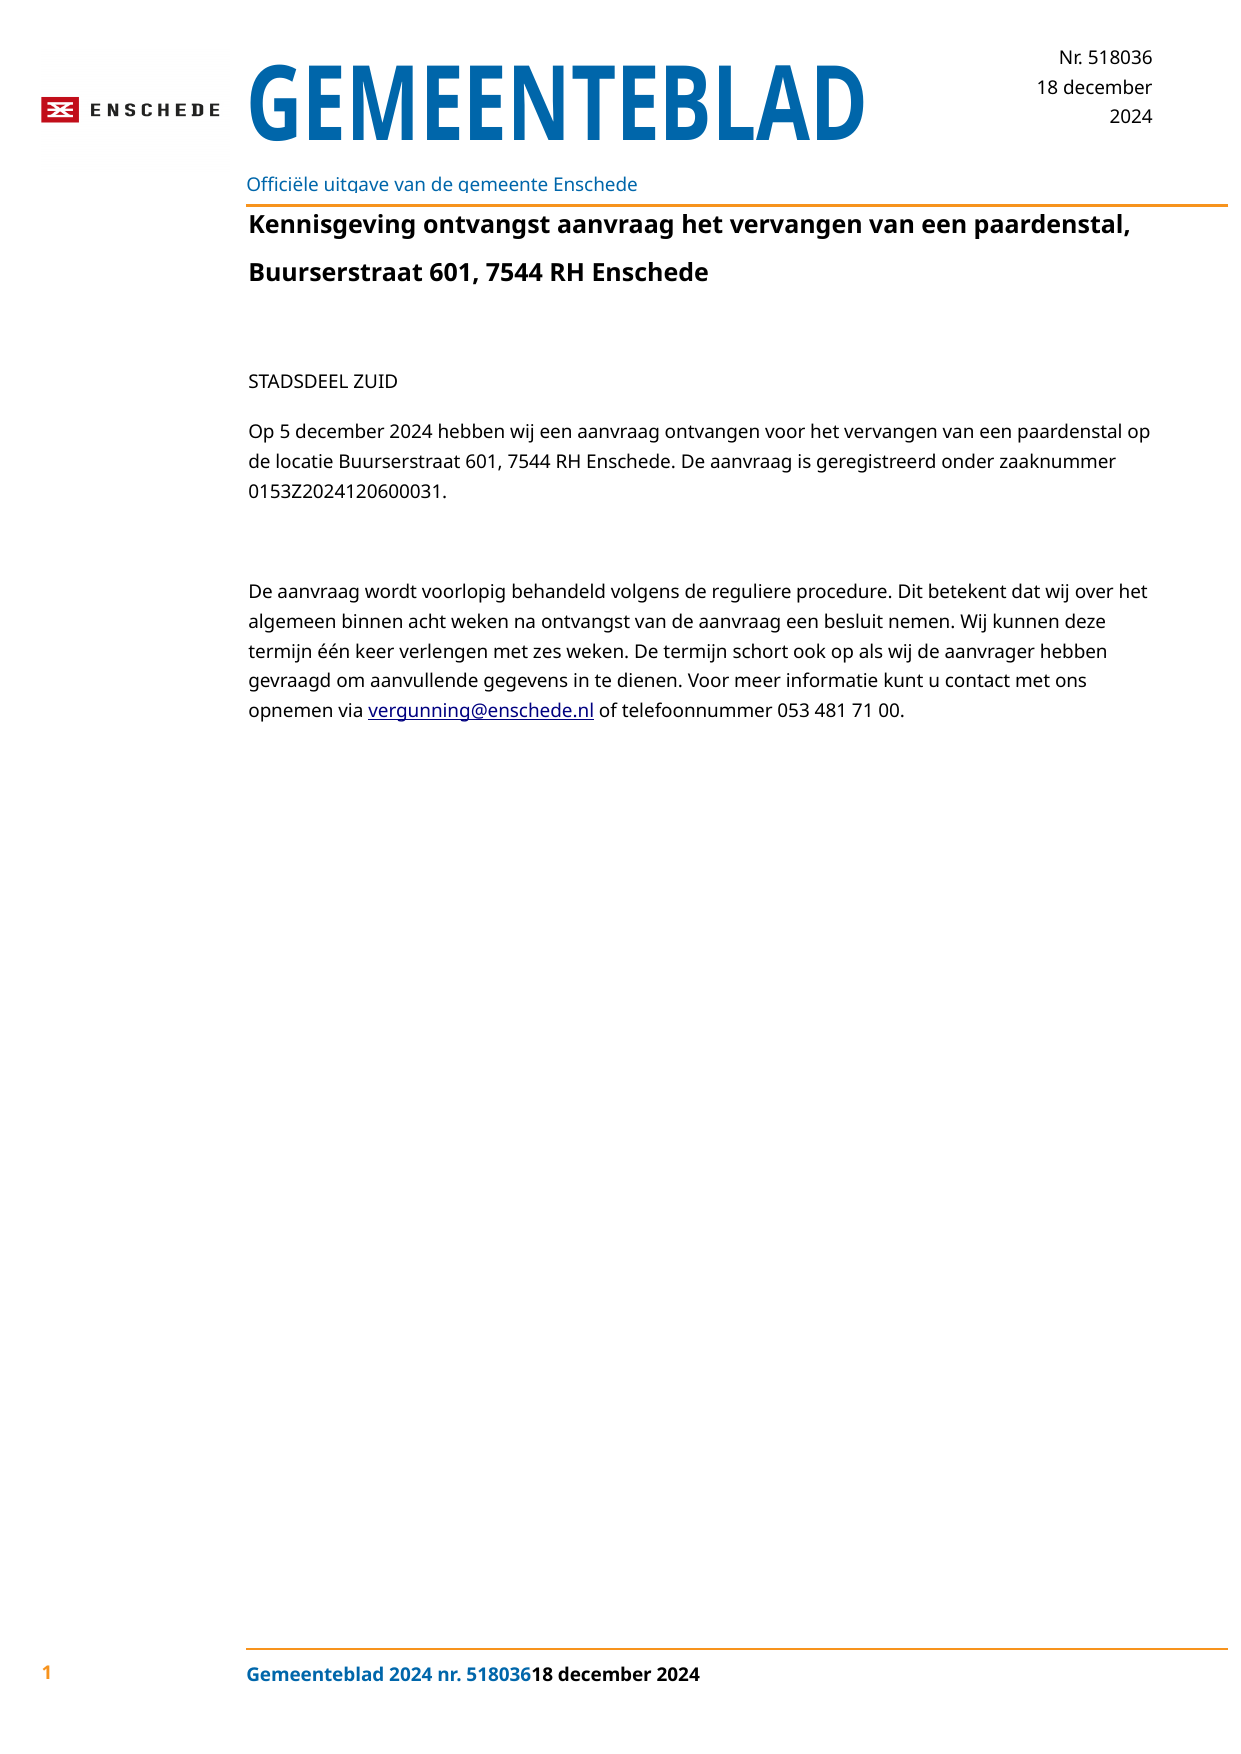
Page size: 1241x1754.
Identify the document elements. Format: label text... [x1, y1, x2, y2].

text De aanvraag wordt voorlopig behandeld volgens de reguliere procedure. Dit betekent dat wij over het algemeen binnen acht weken na ontvangst van de aanvraag een besluit nemen. Wij kunnen deze termijn één keer verlengen met zes weken. De termijn schort ook op als wij de aanvrager hebben gevraagd om aanvullende gegevens in te dienen. Voor meer informatie kunt u contact met ons opnemen via vergunning@enschede.nl of telefoonnummer 053 481 71 00. [248, 579, 1152, 723]
text STADSDEEL ZUID [248, 368, 1152, 394]
text Op 5 december 2024 hebben wij een aanvraag ontvangen voor het vervangen van een paardenstal op de locatie Buurserstraat 601, 7544 RH Enschede. De aanvraag is geregistreerd onder zaaknummer 0153Z2024120600031. [248, 419, 1152, 504]
picture [41, 47, 231, 172]
text Kennisgeving ontvangst aanvraag het vervangen van een paardenstal, Buurserstraat 601, 7544 RH Enschede [248, 207, 1152, 288]
